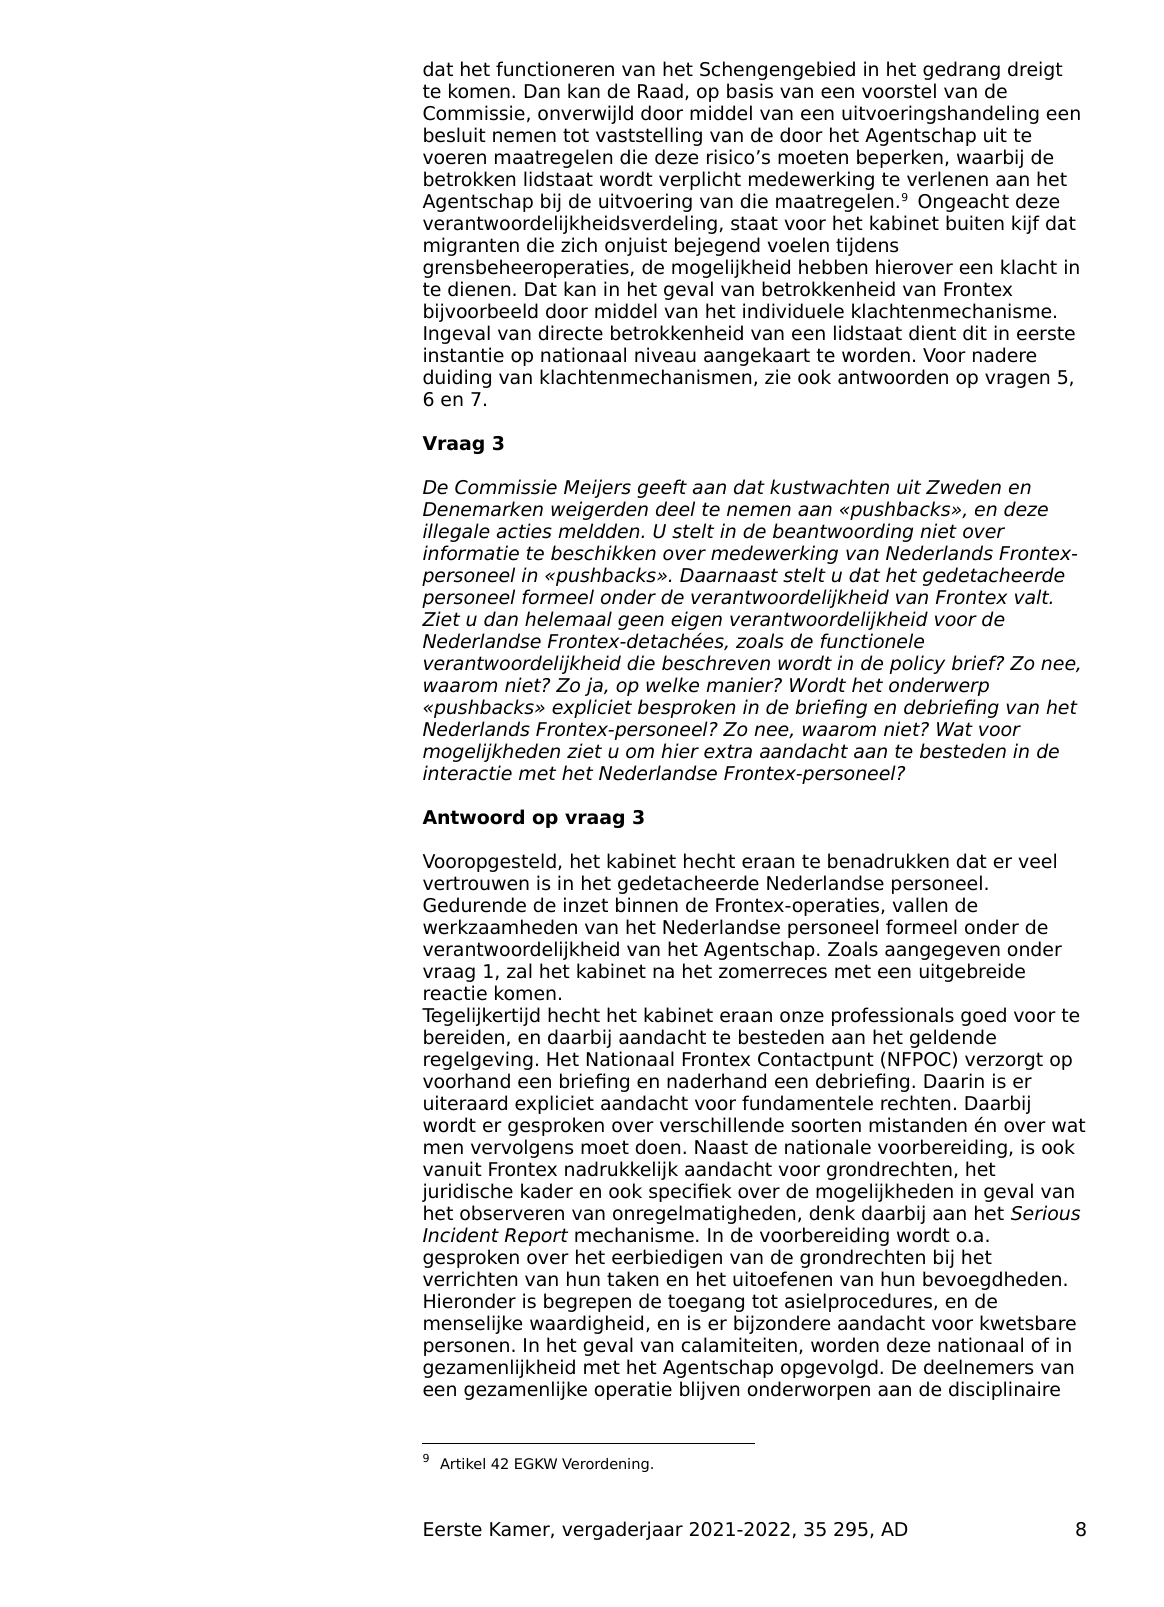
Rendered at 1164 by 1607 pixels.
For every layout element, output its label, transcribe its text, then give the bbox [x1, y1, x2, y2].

text Artikel 42 EGKW Verordening. [422, 1452, 1087, 1474]
text Vooropgesteld, het kabinet hecht eraan te benadrukken dat er veel vertrouwen is in het gedetacheerde Nederlandse personeel. Gedurende de inzet binnen de Frontex-operaties, vallen de werkzaamheden van het Nederlandse personeel formeel onder de verantwoordelijkheid van het Agentschap. Zoals aangegeven onder vraag 1, zal het kabinet na het zomerreces met een uitgebreide reactie komen. [422, 851, 1087, 1005]
text De Commissie Meijers geeft aan dat kustwachten uit Zweden en Denemarken weigerden deel te nemen aan «pushbacks», en deze illegale acties meldden. U stelt in de beantwoording niet over informatie te beschikken over medewerking van Nederlands Frontex-personeel in «pushbacks». Daarnaast stelt u dat het gedetacheerde personeel formeel onder de verantwoordelijkheid van Frontex valt. Ziet u dan helemaal geen eigen verantwoordelijkheid voor de Nederlandse Frontex-detachées, zoals de functionele verantwoordelijkheid die beschreven wordt in de policy brief? Zo nee, waarom niet? Zo ja, op welke manier? Wordt het onderwerp «pushbacks» expliciet besproken in de briefing en debriefing van het Nederlands Frontex-personeel? Zo nee, waarom niet? Wat voor mogelijkheden ziet u om hier extra aandacht aan te besteden in de interactie met het Nederlandse Frontex-personeel? [422, 477, 1087, 785]
subtitle Vraag 3 [422, 433, 1087, 455]
text dat het functioneren van het Schengengebied in het gedrang dreigt te komen. Dan kan de Raad, op basis van een voorstel van de Commissie, onverwijld door middel van een uitvoeringshandeling een besluit nemen tot vaststelling van de door het Agentschap uit te voeren maatregelen die deze risico’s moeten beperken, waarbij de betrokken lidstaat wordt verplicht medewerking te verlenen aan het Agentschap bij de uitvoering van die maatregelen. Ongeacht deze verantwoordelijkheidsverdeling, staat voor het kabinet buiten kijf dat migranten die zich onjuist bejegend voelen tijdens grensbeheeroperaties, de mogelijkheid hebben hierover een klacht in te dienen. Dat kan in het geval van betrokkenheid van Frontex bijvoorbeeld door middel van het individuele klachtenmechanisme. Ingeval van directe betrokkenheid van een lidstaat dient dit in eerste instantie op nationaal niveau aangekaart te worden. Voor nadere duiding van klachtenmechanismen, zie ook antwoorden op vragen 5, 6 en 7. [422, 59, 1087, 411]
text Tegelijkertijd hecht het kabinet eraan onze professionals goed voor te bereiden, en daarbij aandacht te besteden aan het geldende regelgeving. Het Nationaal Frontex Contactpunt (NFPOC) verzorgt op voorhand een briefing en naderhand een debriefing. Daarin is er uiteraard expliciet aandacht voor fundamentele rechten. Daarbij wordt er gesproken over verschillende soorten mistanden én over wat men vervolgens moet doen. Naast de nationale voorbereiding, is ook vanuit Frontex nadrukkelijk aandacht voor grondrechten, het juridische kader en ook specifiek over de mogelijkheden in geval van het observeren van onregelmatigheden, denk daarbij aan het Serious Incident Report mechanisme. In de voorbereiding wordt o.a. gesproken over het eerbiedigen van de grondrechten bij het verrichten van hun taken en het uitoefenen van hun bevoegdheden. Hieronder is begrepen de toegang tot asielprocedures, en de menselijke waardigheid, en is er bijzondere aandacht voor kwetsbare personen. In het geval van calamiteiten, worden deze nationaal of in gezamenlijkheid met het Agentschap opgevolgd. De deelnemers van een gezamenlijke operatie blijven onderworpen aan de disciplinaire [422, 1005, 1087, 1401]
subtitle Antwoord op vraag 3 [422, 807, 1087, 829]
